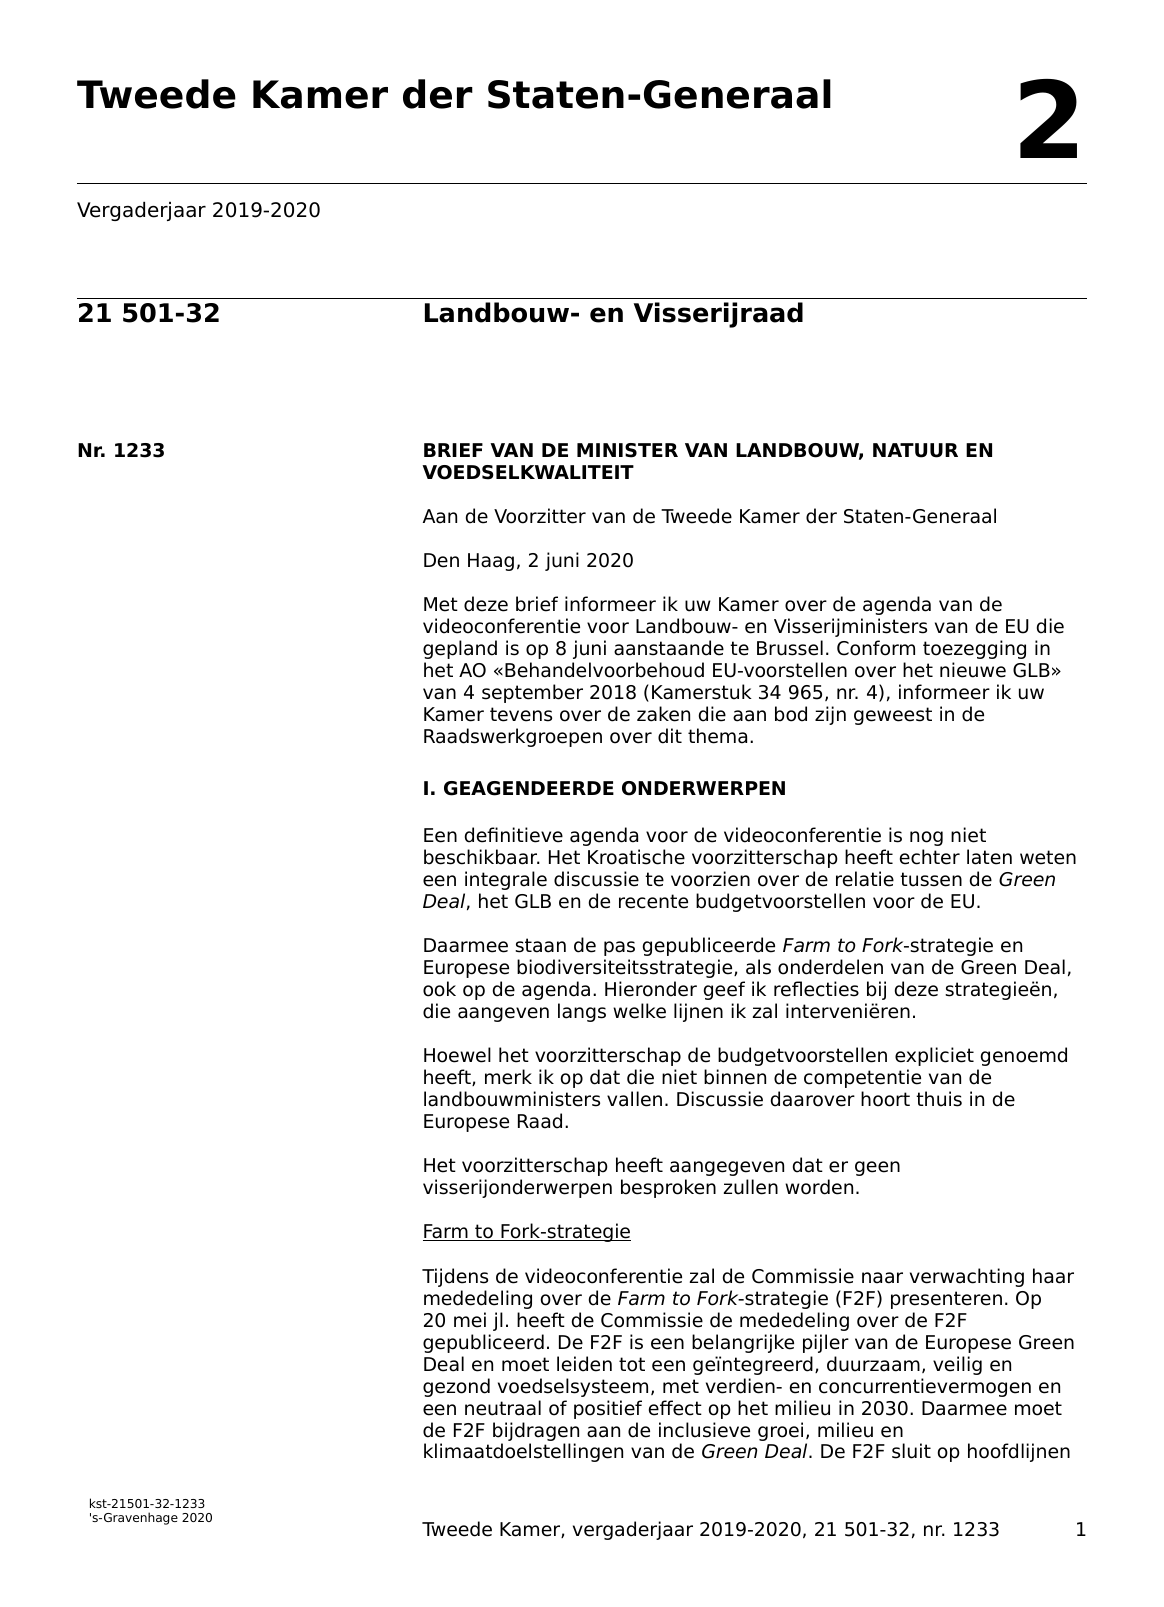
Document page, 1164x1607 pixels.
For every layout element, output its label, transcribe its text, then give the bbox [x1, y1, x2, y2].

subtitle 21 501-32 Landbouw- en Visserijraad [77, 299, 1087, 329]
table_header 2 [886, 59, 1087, 183]
subtitle Nr. 1233 BRIEF VAN DE MINISTER VAN LANDBOUW, NATUUR EN VOEDSELKWALITEIT [77, 440, 1087, 484]
text Met deze brief informeer ik uw Kamer over de agenda van de videoconferentie voor Landbouw- en Visserijministers van de EU die gepland is op 8 juni aanstaande te Brussel. Conform toezegging in het AO «Behandelvoorbehoud EU-voorstellen over het nieuwe GLB» van 4 september 2018 (Kamerstuk 34 965, nr. 4), informeer ik uw Kamer tevens over de zaken die aan bod zijn geweest in de Raadswerkgroepen over dit thema. [422, 594, 1087, 748]
text Hoewel het voorzitterschap de budgetvoorstellen expliciet genoemd heeft, merk ik op dat die niet binnen de competentie van de landbouwministers vallen. Discussie daarover hoort thuis in de Europese Raad. [422, 1045, 1087, 1133]
text Tijdens de videoconferentie zal de Commissie naar verwachting haar mededeling over de Farm to Fork-strategie (F2F) presenteren. Op 20 mei jl. heeft de Commissie de mededeling over de F2F gepubliceerd. De F2F is een belangrijke pijler van de Europese Green Deal en moet leiden tot een geïntegreerd, duurzaam, veilig en gezond voedselsysteem, met verdien- en concurrentievermogen en een neutraal of positief effect op het milieu in 2030. Daarmee moet de F2F bijdragen aan de inclusieve groei, milieu en klimaatdoelstellingen van de Green Deal. De F2F sluit op hoofdlijnen [422, 1266, 1087, 1463]
text kst-21501-32-1233 [88, 1497, 323, 1511]
text 's-Gravenhage 2020 [88, 1511, 323, 1525]
text Een definitieve agenda voor de videoconferentie is nog niet beschikbaar. Het Kroatische voorzitterschap heeft echter laten weten een integrale discussie te voorzien over de relatie tussen de Green Deal, het GLB en de recente budgetvoorstellen voor de EU. [422, 825, 1087, 913]
text Den Haag, 2 juni 2020 [422, 550, 1087, 572]
text Daarmee staan de pas gepubliceerde Farm to Fork-strategie en Europese biodiversiteitsstrategie, als onderdelen van de Green Deal, ook op de agenda. Hieronder geef ik reflecties bij deze strategieën, die aangeven langs welke lijnen ik zal interveniëren. [422, 935, 1087, 1023]
text Aan de Voorzitter van de Tweede Kamer der Staten-Generaal [422, 506, 1087, 528]
subtitle Farm to Fork-strategie [422, 1221, 1087, 1243]
table_cell Vergaderjaar 2019-2020 [77, 184, 1087, 298]
text Het voorzitterschap heeft aangegeven dat er geen visserijonderwerpen besproken zullen worden. [422, 1155, 1087, 1199]
subtitle I. GEAGENDEERDE ONDERWERPEN [422, 778, 1087, 800]
table_header Tweede Kamer der Staten-Generaal [77, 59, 886, 183]
